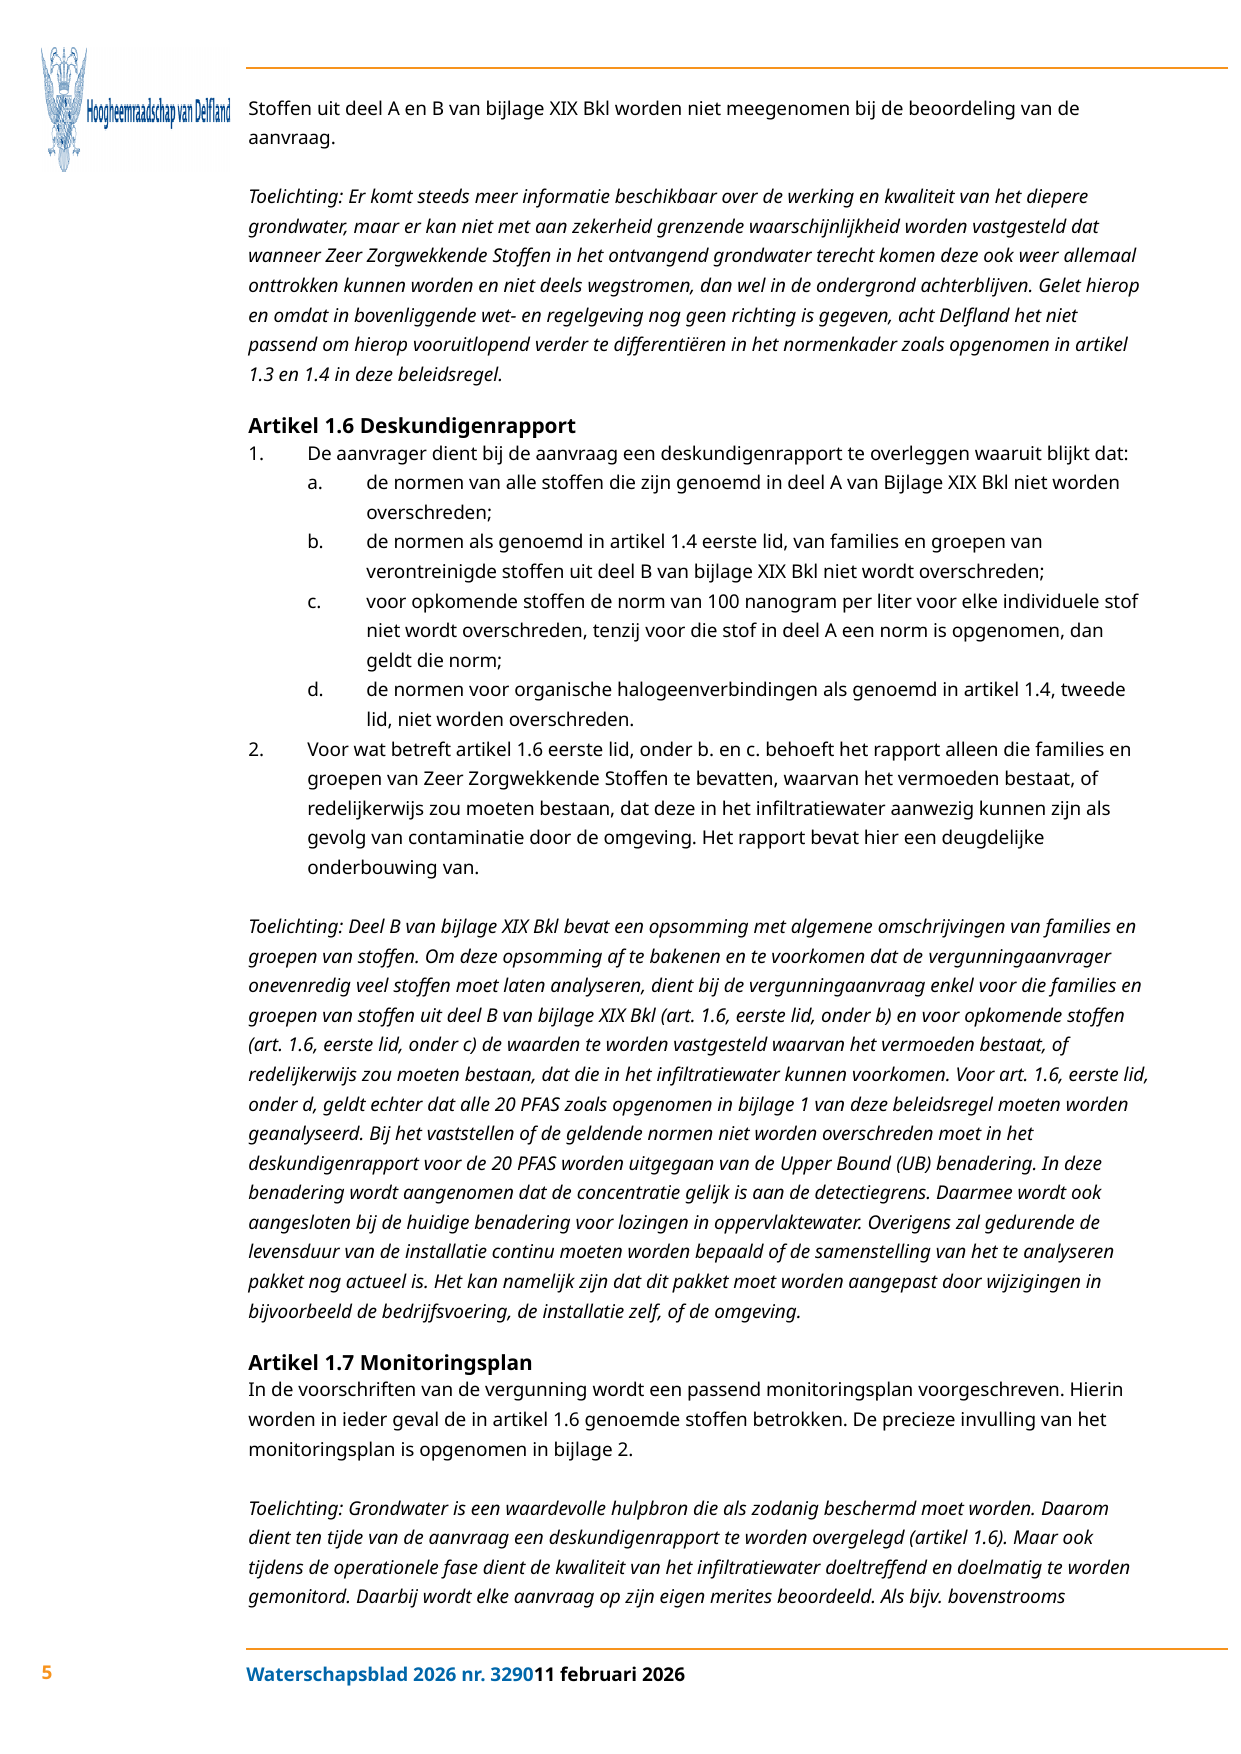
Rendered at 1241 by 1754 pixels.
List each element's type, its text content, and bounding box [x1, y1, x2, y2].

list De aanvrager dient bij de aanvraag een deskundigenrapport te overleggen waaruit blijkt dat: [248, 440, 1152, 466]
list de normen als genoemd in artikel 1.4 eerste lid, van families en groepen van verontreinigde stoffen uit deel B van bijlage XIX Bkl niet wordt overschreden; [307, 529, 1152, 584]
text In de voorschriften van de vergunning wordt een passend monitoringsplan voorgeschreven. Hierin worden in ieder geval de in artikel 1.6 genoemde stoffen betrokken. De precieze invulling van het monitoringsplan is opgenomen in bijlage 2. [248, 1377, 1152, 1462]
list de normen voor organische halogeenverbindingen als genoemd in artikel 1.4, tweede lid, niet worden overschreden. [307, 677, 1152, 732]
list de normen van alle stoffen die zijn genoemd in deel A van Bijlage XIX Bkl niet worden overschreden; [307, 469, 1152, 525]
text Toelichting: Grondwater is een waardevolle hulpbron die als zodanig beschermd moet worden. Daarom dient ten tijde van de aanvraag een deskundigenrapport te worden overgelegd (artikel 1.6). Maar ook tijdens de operationele fase dient de kwaliteit van het infiltratiewater doeltreffend en doelmatig te worden gemonitord. Daarbij wordt elke aanvraag op zijn eigen merites beoordeeld. Als bijv. bovenstrooms [248, 1495, 1152, 1609]
text Stoffen uit deel A en B van bijlage XIX Bkl worden niet meegenomen bij de beoordeling van de aanvraag. [248, 95, 1152, 150]
text Toelichting: Er komt steeds meer informatie beschikbaar over de werking en kwaliteit van het diepere grondwater, maar er kan niet met aan zekerheid grenzende waarschijnlijkheid worden vastgesteld dat wanneer Zeer Zorgwekkende Stoffen in het ontvangend grondwater terecht komen deze ook weer allemaal onttrokken kunnen worden en niet deels wegstromen, dan wel in de ondergrond achterblijven. Gelet hierop en omdat in bovenliggende wet- en regelgeving nog geen richting is gegeven, acht Delfland het niet passend om hierop vooruitlopend verder te differentiëren in het normenkader zoals opgenomen in artikel 1.3 en 1.4 in deze beleidsregel. [248, 183, 1152, 387]
list voor opkomende stoffen de norm van 100 nanogram per liter voor elke individuele stof niet wordt overschreden, tenzij voor die stof in deel A een norm is opgenomen, dan geldt die norm; [307, 588, 1152, 673]
text Toelichting: Deel B van bijlage XIX Bkl bevat een opsomming met algemene omschrijvingen van families en groepen van stoffen. Om deze opsomming af te bakenen en te voorkomen dat de vergunningaanvrager onevenredig veel stoffen moet laten analyseren, dient bij de vergunningaanvraag enkel voor die families en groepen van stoffen uit deel B van bijlage XIX Bkl (art. 1.6, eerste lid, onder b) en voor opkomende stoffen (art. 1.6, eerste lid, onder c) de waarden te worden vastgesteld waarvan het vermoeden bestaat, of redelijkerwijs zou moeten bestaan, dat die in het infiltratiewater kunnen voorkomen. Voor art. 1.6, eerste lid, onder d, geldt echter dat alle 20 PFAS zoals opgenomen in bijlage 1 van deze beleidsregel moeten worden geanalyseerd. Bij het vaststellen of de geldende normen niet worden overschreden moet in het deskundigenrapport voor de 20 PFAS worden uitgegaan van de Upper Bound (UB) benadering. In deze benadering wordt aangenomen dat de concentratie gelijk is aan de detectiegrens. Daarmee wordt ook aangesloten bij de huidige benadering voor lozingen in oppervlaktewater. Overigens zal gedurende de levensduur van de installatie continu moeten worden bepaald of de samenstelling van het te analyseren pakket nog actueel is. Het kan namelijk zijn dat dit pakket moet worden aangepast door wijzigingen in bijvoorbeeld de bedrijfsvoering, de installatie zelf, of de omgeving. [248, 913, 1152, 1323]
list Voor wat betreft artikel 1.6 eerste lid, onder b. en c. behoeft het rapport alleen die families en groepen van Zeer Zorgwekkende Stoffen te bevatten, waarvan het vermoeden bestaat, of redelijkerwijs zou moeten bestaan, dat deze in het infiltratiewater aanwezig kunnen zijn als gevolg van contaminatie door de omgeving. Het rapport bevat hier een deugdelijke onderbouwing van. [248, 736, 1152, 880]
picture [41, 47, 231, 172]
text Artikel 1.6 Deskundigenrapport [248, 411, 1152, 440]
text Artikel 1.7 Monitoringsplan [248, 1348, 1152, 1377]
